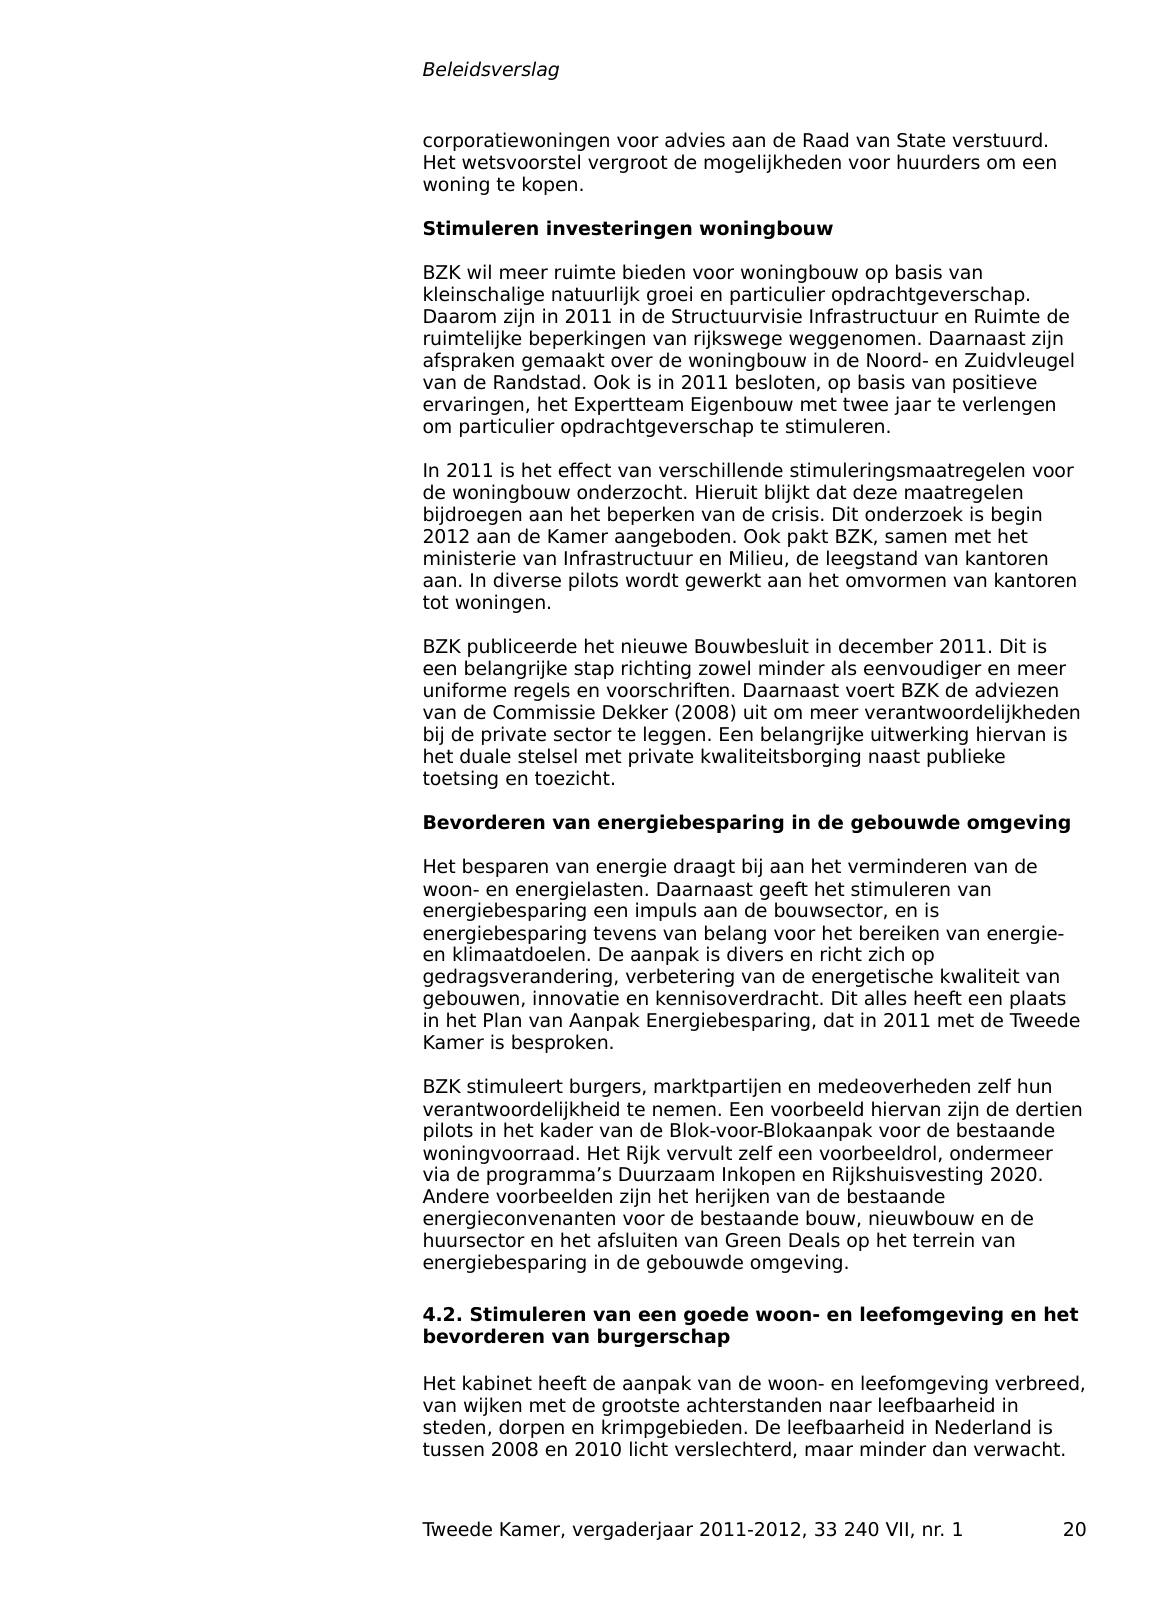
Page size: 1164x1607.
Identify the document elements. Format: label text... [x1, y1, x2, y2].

text BZK stimuleert burgers, marktpartijen en medeoverheden zelf hun verantwoordelijkheid te nemen. Een voorbeeld hiervan zijn de dertien pilots in het kader van de Blok-voor-Blokaanpak voor de bestaande woningvoorraad. Het Rijk vervult zelf een voorbeeldrol, ondermeer via de programma’s Duurzaam Inkopen en Rijkshuisvesting 2020. Andere voorbeelden zijn het herijken van de bestaande energieconvenanten voor de bestaande bouw, nieuwbouw en de huursector en het afsluiten van Green Deals op het terrein van energiebesparing in de gebouwde omgeving. [422, 1076, 1087, 1274]
text Het kabinet heeft de aanpak van de woon- en leefomgeving verbreed, van wijken met de grootste achterstanden naar leefbaarheid in steden, dorpen en krimpgebieden. De leefbaarheid in Nederland is tussen 2008 en 2010 licht verslechterd, maar minder dan verwacht. [422, 1373, 1087, 1461]
text Het besparen van energie draagt bij aan het verminderen van de woon- en energielasten. Daarnaast geeft het stimuleren van energiebesparing een impuls aan de bouwsector, en is energiebesparing tevens van belang voor het bereiken van energie- en klimaatdoelen. De aanpak is divers en richt zich op gedragsverandering, verbetering van de energetische kwaliteit van gebouwen, innovatie en kennisoverdracht. Dit alles heeft een plaats in het Plan van Aanpak Energiebesparing, dat in 2011 met de Tweede Kamer is besproken. [422, 856, 1087, 1054]
subtitle Stimuleren investeringen woningbouw [422, 218, 1087, 240]
text BZK wil meer ruimte bieden voor woningbouw op basis van kleinschalige natuurlijk groei en particulier opdrachtgeverschap. Daarom zijn in 2011 in de Structuurvisie Infrastructuur en Ruimte de ruimtelijke beperkingen van rijkswege weggenomen. Daarnaast zijn afspraken gemaakt over de woningbouw in de Noord- en Zuidvleugel van de Randstad. Ook is in 2011 besloten, op basis van positieve ervaringen, het Expertteam Eigenbouw met twee jaar te verlengen om particulier opdrachtgeverschap te stimuleren. [422, 262, 1087, 438]
text BZK publiceerde het nieuwe Bouwbesluit in december 2011. Dit is een belangrijke stap richting zowel minder als eenvoudiger en meer uniforme regels en voorschriften. Daarnaast voert BZK de adviezen van de Commissie Dekker (2008) uit om meer verantwoordelijkheden bij de private sector te leggen. Een belangrijke uitwerking hiervan is het duale stelsel met private kwaliteitsborging naast publieke toetsing en toezicht. [422, 636, 1087, 790]
text In 2011 is het effect van verschillende stimuleringsmaatregelen voor de woningbouw onderzocht. Hieruit blijkt dat deze maatregelen bijdroegen aan het beperken van de crisis. Dit onderzoek is begin 2012 aan de Kamer aangeboden. Ook pakt BZK, samen met het ministerie van Infrastructuur en Milieu, de leegstand van kantoren aan. In diverse pilots wordt gewerkt aan het omvormen van kantoren tot woningen. [422, 460, 1087, 614]
subtitle 4.2. Stimuleren van een goede woon- en leefomgeving en het bevorderen van burgerschap [422, 1304, 1087, 1348]
subtitle Bevorderen van energiebesparing in de gebouwde omgeving [422, 812, 1087, 834]
text corporatiewoningen voor advies aan de Raad van State verstuurd. Het wetsvoorstel vergroot de mogelijkheden voor huurders om een woning te kopen. [422, 130, 1087, 196]
